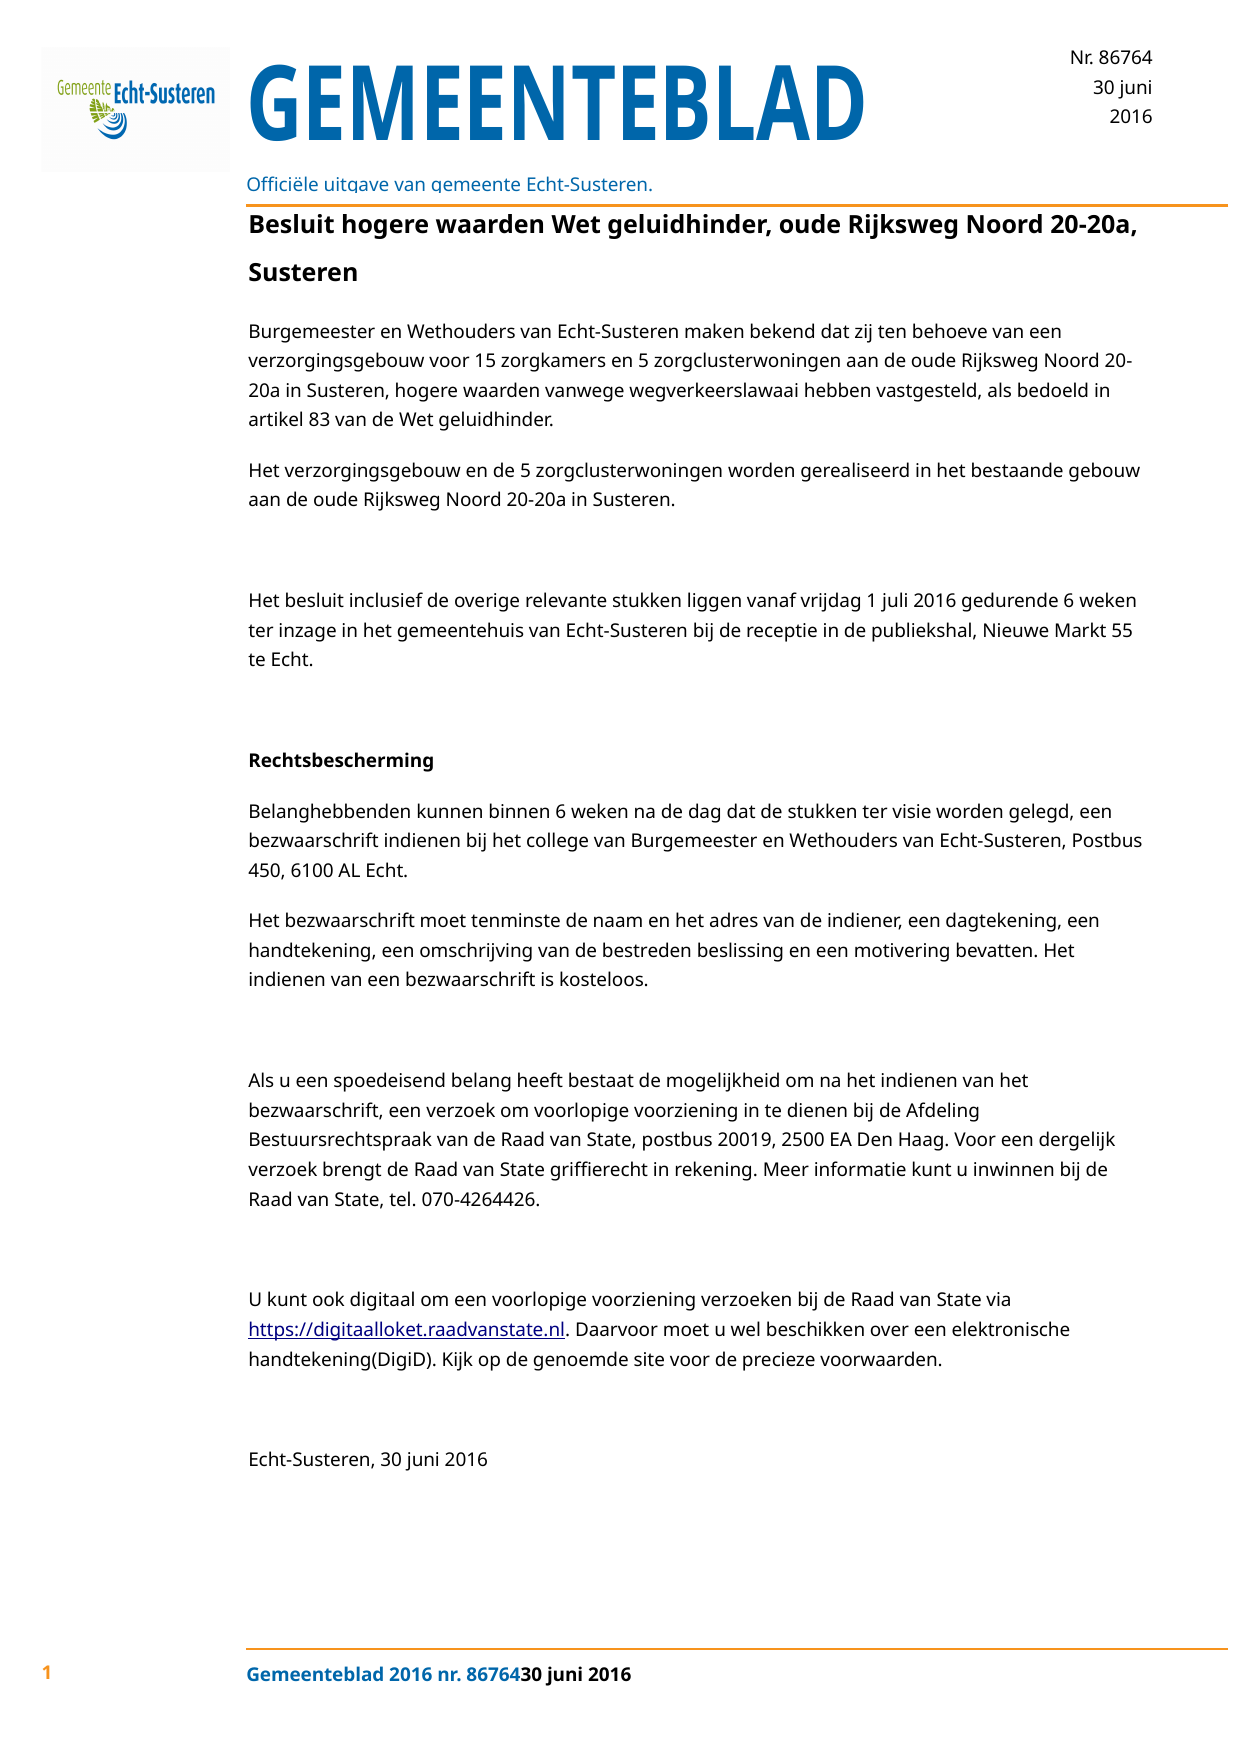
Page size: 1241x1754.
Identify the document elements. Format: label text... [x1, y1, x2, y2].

text Burgemeester en Wethouders van Echt-Susteren maken bekend dat zij ten behoeve van een verzorgingsgebouw voor 15 zorgkamers en 5 zorgclusterwoningen aan de oude Rijksweg Noord 20-20a in Susteren, hogere waarden vanwege wegverkeerslawaai hebben vastgesteld, als bedoeld in artikel 83 van de Wet geluidhinder. [248, 318, 1152, 432]
text Belanghebbenden kunnen binnen 6 weken na de dag dat de stukken ter visie worden gelegd, een bezwaarschrift indienen bij het college van Burgemeester en Wethouders van Echt-Susteren, Postbus 450, 6100 AL Echt. [248, 798, 1152, 883]
text U kunt ook digitaal om een voorlopige voorziening verzoeken bij de Raad van State via https://digitaalloket.raadvanstate.nl. Daarvoor moet u wel beschikken over een elektronische handtekening(DigiD). Kijk op de genoemde site voor de precieze voorwaarden. [248, 1287, 1152, 1372]
text Besluit hogere waarden Wet geluidhinder, oude Rijksweg Noord 20-20a, Susteren [248, 207, 1152, 288]
picture [41, 47, 231, 172]
text Echt-Susteren, 30 juni 2016 [248, 1447, 1152, 1472]
text Het bezwaarschrift moet tenminste de naam en het adres van de indiener, een dagtekening, een handtekening, een omschrijving van de bestreden beslissing en een motivering bevatten. Het indienen van een bezwaarschrift is kosteloos. [248, 907, 1152, 992]
text Het verzorgingsgebouw en de 5 zorgclusterwoningen worden gerealiseerd in het bestaande gebouw aan de oude Rijksweg Noord 20-20a in Susteren. [248, 457, 1152, 512]
text Als u een spoedeisend belang heeft bestaat de mogelijkheid om na het indienen van het bezwaarschrift, een verzoek om voorlopige voorziening in te dienen bij de Afdeling Bestuursrechtspraak van de Raad van State, postbus 20019, 2500 EA Den Haag. Voor een dergelijk verzoek brengt de Raad van State griffierecht in rekening. Meer informatie kunt u inwinnen bij de Raad van State, tel. 070-4264426. [248, 1067, 1152, 1212]
text Rechtsbescherming [248, 747, 1152, 773]
text Het besluit inclusief de overige relevante stukken liggen vanaf vrijdag 1 juli 2016 gedurende 6 weken ter inzage in het gemeentehuis van Echt-Susteren bij de receptie in de publiekshal, Nieuwe Markt 55 te Echt. [248, 587, 1152, 672]
